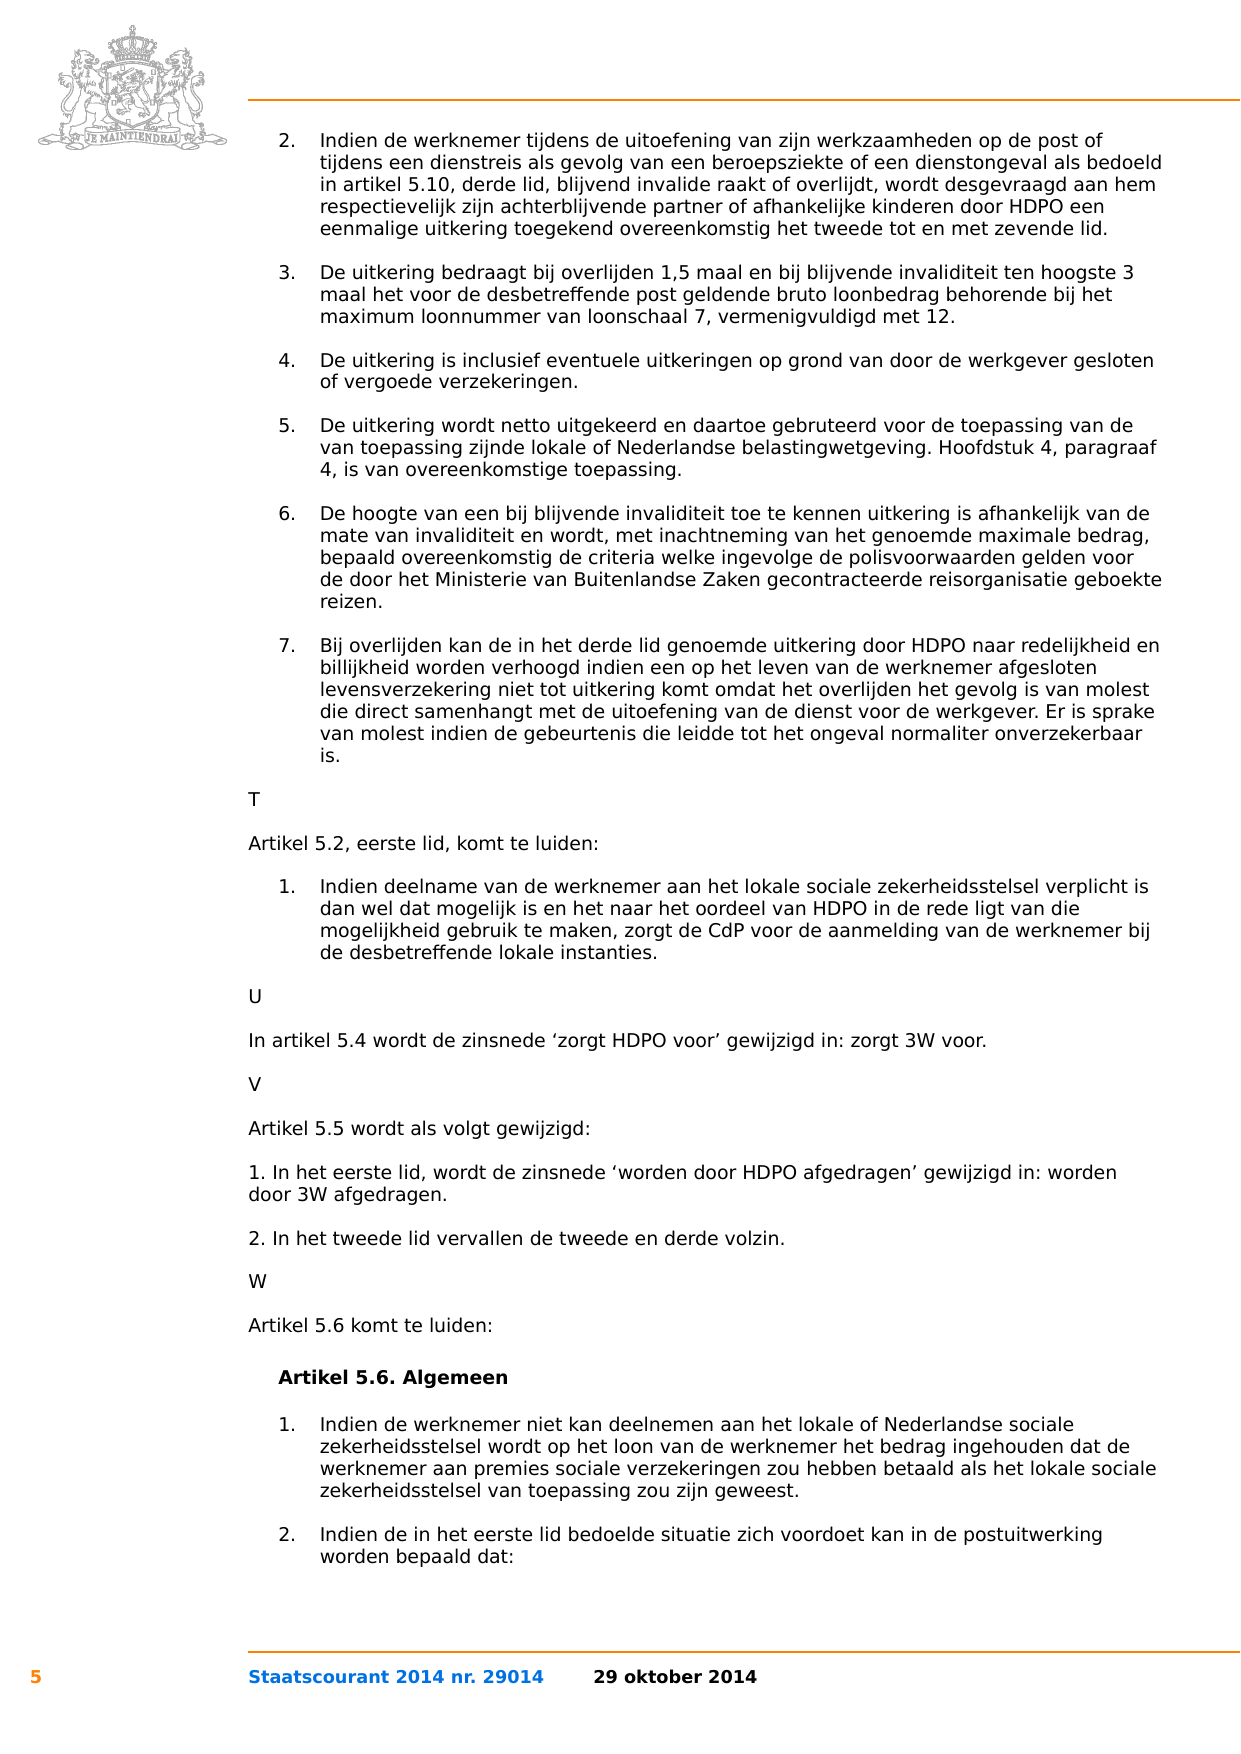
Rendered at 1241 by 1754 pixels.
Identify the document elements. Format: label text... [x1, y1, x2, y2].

subtitle Artikel 5.6. Algemeen [278, 1367, 1163, 1389]
text 2. Indien de werknemer tijdens de uitoefening van zijn werkzaamheden op de post of tijdens een dienstreis als gevolg van een beroepsziekte of een dienstongeval als bedoeld in artikel 5.10, derde lid, blijvend invalide raakt of overlijdt, wordt desgevraagd aan hem respectievelijk zijn achterblijvende partner of afhankelijke kinderen door HDPO een eenmalige uitkering toegekend overeenkomstig het tweede tot en met zevende lid. [278, 130, 1163, 240]
text V [248, 1074, 1163, 1096]
text W [248, 1271, 1163, 1293]
text 3. De uitkering bedraagt bij overlijden 1,5 maal en bij blijvende invaliditeit ten hoogste 3 maal het voor de desbetreffende post geldende bruto loonbedrag behorende bij het maximum loonnummer van loonschaal 7, vermenigvuldigd met 12. [278, 262, 1163, 328]
text 1. Indien deelname van de werknemer aan het lokale sociale zekerheidsstelsel verplicht is dan wel dat mogelijk is en het naar het oordeel van HDPO in de rede ligt van die mogelijkheid gebruik te maken, zorgt de CdP voor de aanmelding van de werknemer bij de desbetreffende lokale instanties. [278, 876, 1163, 964]
text U [248, 986, 1163, 1008]
text 6. De hoogte van een bij blijvende invaliditeit toe te kennen uitkering is afhankelijk van de mate van invaliditeit en wordt, met inachtneming van het genoemde maximale bedrag, bepaald overeenkomstig de criteria welke ingevolge de polisvoorwaarden gelden voor de door het Ministerie van Buitenlandse Zaken gecontracteerde reisorganisatie geboekte reizen. [278, 503, 1163, 613]
text 7. Bij overlijden kan de in het derde lid genoemde uitkering door HDPO naar redelijkheid en billijkheid worden verhoogd indien een op het leven van de werknemer afgesloten levensverzekering niet tot uitkering komt omdat het overlijden het gevolg is van molest die direct samenhangt met de uitoefening van de dienst voor de werkgever. Er is sprake van molest indien de gebeurtenis die leidde tot het ongeval normaliter onverzekerbaar is. [278, 635, 1163, 767]
text 1. In het eerste lid, wordt de zinsnede ‘worden door HDPO afgedragen’ gewijzigd in: worden door 3W afgedragen. [248, 1162, 1163, 1206]
text Artikel 5.5 wordt als volgt gewijzigd: [248, 1118, 1163, 1140]
text 4. De uitkering is inclusief eventuele uitkeringen op grond van door de werkgever gesloten of vergoede verzekeringen. [278, 349, 1163, 393]
text 2. In het tweede lid vervallen de tweede en derde volzin. [248, 1227, 1163, 1249]
text 1. Indien de werknemer niet kan deelnemen aan het lokale of Nederlandse sociale zekerheidsstelsel wordt op het loon van de werknemer het bedrag ingehouden dat de werknemer aan premies sociale verzekeringen zou hebben betaald als het lokale sociale zekerheidsstelsel van toepassing zou zijn geweest. [278, 1414, 1163, 1502]
text 5. De uitkering wordt netto uitgekeerd en daartoe gebruteerd voor de toepassing van de van toepassing zijnde lokale of Nederlandse belastingwetgeving. Hoofdstuk 4, paragraaf 4, is van overeenkomstige toepassing. [278, 415, 1163, 481]
text Artikel 5.6 komt te luiden: [248, 1315, 1163, 1337]
text Artikel 5.2, eerste lid, komt te luiden: [248, 832, 1163, 854]
text In artikel 5.4 wordt de zinsnede ‘zorgt HDPO voor’ gewijzigd in: zorgt 3W voor. [248, 1030, 1163, 1052]
text T [248, 789, 1163, 811]
text 2. Indien de in het eerste lid bedoelde situatie zich voordoet kan in de postuitwerking worden bepaald dat: [278, 1524, 1163, 1568]
picture [38, 25, 227, 150]
